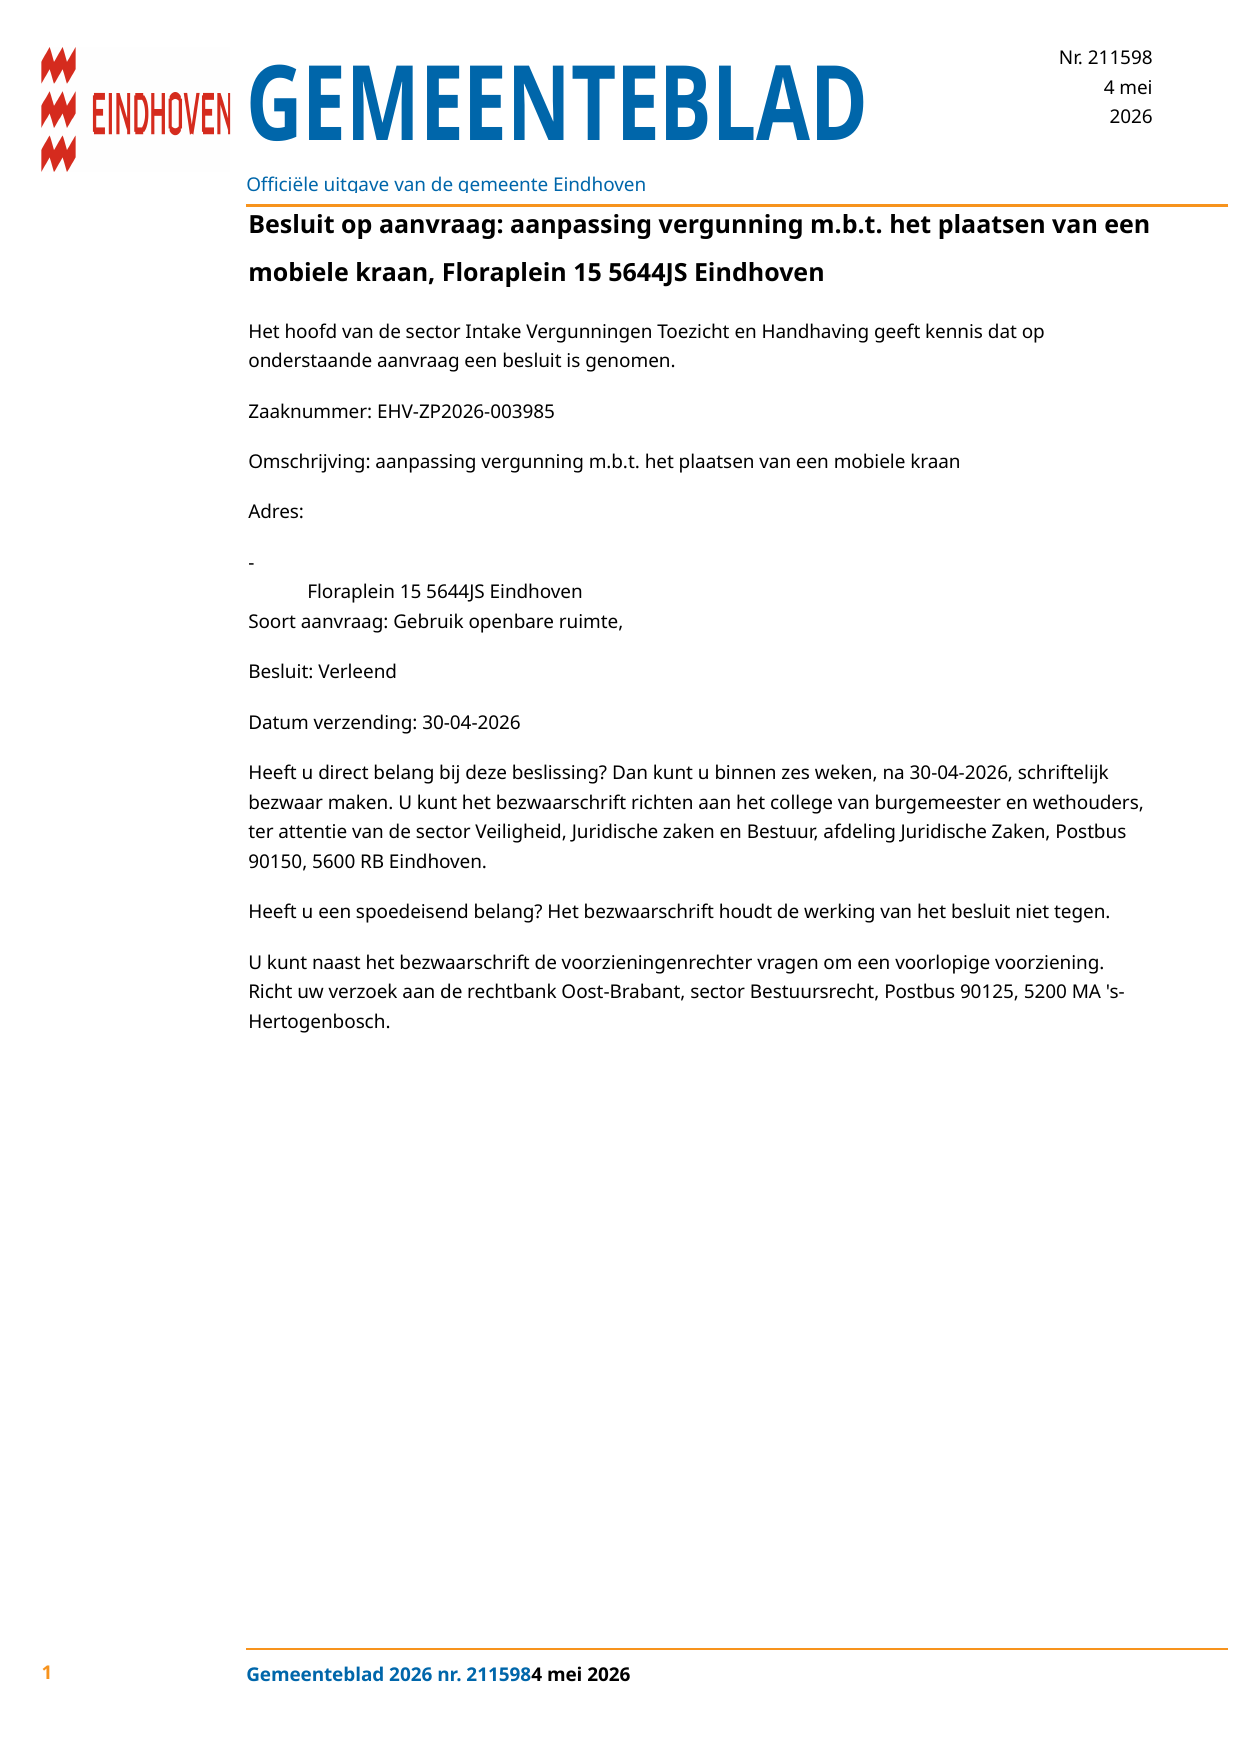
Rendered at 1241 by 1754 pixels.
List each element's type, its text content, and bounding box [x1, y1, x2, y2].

text Soort aanvraag: Gebruik openbare ruimte, [248, 608, 1152, 634]
text Heeft u direct belang bij deze beslissing? Dan kunt u binnen zes weken, na 30-04-2026, schriftelijk bezwaar maken. U kunt het bezwaarschrift richten aan het college van burgemeester en wethouders, ter attentie van de sector Veiligheid, Juridische zaken en Bestuur, afdeling Juridische Zaken, Postbus 90150, 5600 RB Eindhoven. [248, 759, 1152, 874]
text Adres: [248, 499, 1152, 524]
list Floraplein 15 5644JS Eindhoven [248, 579, 1152, 604]
text Heeft u een spoedeisend belang? Het bezwaarschrift houdt de werking van het besluit niet tegen. [248, 899, 1152, 924]
text Datum verzending: 30-04-2026 [248, 709, 1152, 735]
picture [41, 47, 231, 172]
text Zaaknummer: EHV-ZP2026-003985 [248, 398, 1152, 424]
text Omschrijving: aanpassing vergunning m.b.t. het plaatsen van een mobiele kraan [248, 448, 1152, 474]
text U kunt naast het bezwaarschrift de voorzieningenrechter vragen om een voorlopige voorziening. Richt uw verzoek aan de rechtbank Oost-Brabant, sector Bestuursrecht, Postbus 90125, 5200 MA 's-Hertogenbosch. [248, 949, 1152, 1034]
text Besluit op aanvraag: aanpassing vergunning m.b.t. het plaatsen van een mobiele kraan, Floraplein 15 5644JS Eindhoven [248, 207, 1152, 288]
text Het hoofd van de sector Intake Vergunningen Toezicht en Handhaving geeft kennis dat op onderstaande aanvraag een besluit is genomen. [248, 318, 1152, 373]
text Besluit: Verleend [248, 659, 1152, 684]
